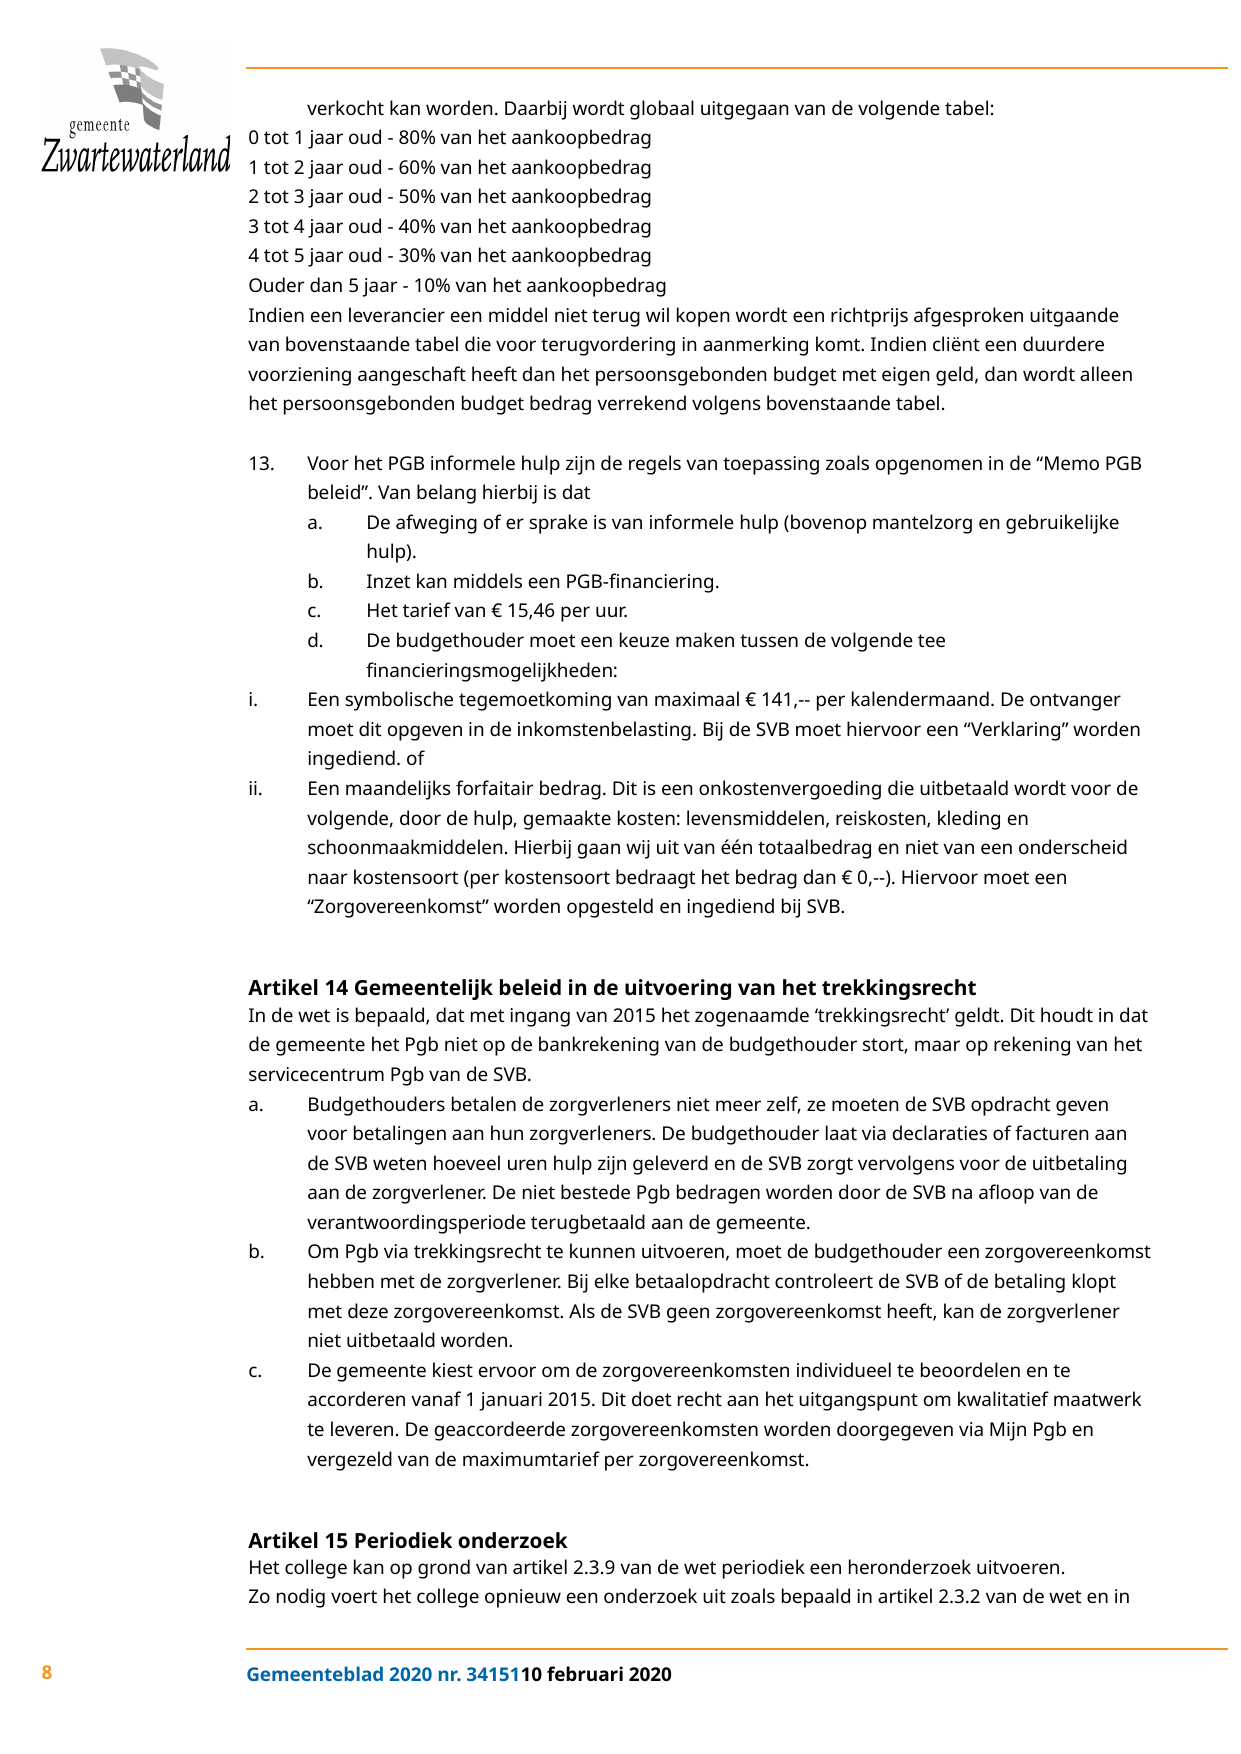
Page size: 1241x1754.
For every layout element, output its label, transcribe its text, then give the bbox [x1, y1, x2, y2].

list Om Pgb via trekkingsrecht te kunnen uitvoeren, moet de budgethouder een zorgovereenkomst hebben met de zorgverlener. Bij elke betaalopdracht controleert de SVB of de betaling klopt met deze zorgovereenkomst. Als de SVB geen zorgovereenkomst heeft, kan de zorgverlener niet uitbetaald worden. [248, 1239, 1152, 1353]
text Zo nodig voert het college opnieuw een onderzoek uit zoals bepaald in artikel 2.3.2 van de wet en in [248, 1584, 1152, 1609]
list De budgethouder moet een keuze maken tussen de volgende tee financieringsmogelijkheden: [307, 627, 1152, 683]
list Inzet kan middels een PGB-financiering. [307, 568, 1152, 594]
text In de wet is bepaald, dat met ingang van 2015 het zogenaamde ‘trekkingsrecht’ geldt. Dit houdt in dat de gemeente het Pgb niet op de bankrekening van de budgethouder stort, maar op rekening van het servicecentrum Pgb van de SVB. [248, 1002, 1152, 1087]
text 2 tot 3 jaar oud - 50% van het aankoopbedrag [248, 183, 1152, 209]
text Artikel 14 Gemeentelijk beleid in de uitvoering van het trekkingsrecht [248, 973, 1152, 1002]
list Een symbolische tegemoetkoming van maximaal € 141,-- per kalendermaand. De ontvanger moet dit opgeven in de inkomstenbelasting. Bij de SVB moet hiervoor een “Verklaring” worden ingediend. of [248, 686, 1152, 771]
text 1 tot 2 jaar oud - 60% van het aankoopbedrag [248, 154, 1152, 180]
text 3 tot 4 jaar oud - 40% van het aankoopbedrag [248, 213, 1152, 239]
list Het tarief van € 15,46 per uur. [307, 598, 1152, 623]
text 4 tot 5 jaar oud - 30% van het aankoopbedrag [248, 243, 1152, 268]
list De afweging of er sprake is van informele hulp (bovenop mantelzorg en gebruikelijke hulp). [307, 509, 1152, 564]
list Voor het PGB informele hulp zijn de regels van toepassing zoals opgenomen in de “Memo PGB beleid”. Van belang hierbij is dat [248, 450, 1152, 505]
text Het college kan op grond van artikel 2.3.9 van de wet periodiek een heronderzoek uitvoeren. [248, 1554, 1152, 1580]
list De gemeente kiest ervoor om de zorgovereenkomsten individueel te beoordelen en te accorderen vanaf 1 januari 2015. Dit doet recht aan het uitgangspunt om kwalitatief maatwerk te leveren. De geaccordeerde zorgovereenkomsten worden doorgegeven via Mijn Pgb en vergezeld van de maximumtarief per zorgovereenkomst. [248, 1357, 1152, 1471]
picture [41, 47, 231, 172]
text Artikel 15 Periodiek onderzoek [248, 1526, 1152, 1554]
text Indien een leverancier een middel niet terug wil kopen wordt een richtprijs afgesproken uitgaande van bovenstaande tabel die voor terugvordering in aanmerking komt. Indien cliënt een duurdere voorziening aangeschaft heeft dan het persoonsgebonden budget met eigen geld, dan wordt alleen het persoonsgebonden budget bedrag verrekend volgens bovenstaande tabel. [248, 302, 1152, 416]
text Ouder dan 5 jaar - 10% van het aankoopbedrag [248, 272, 1152, 298]
text 0 tot 1 jaar oud - 80% van het aankoopbedrag [248, 124, 1152, 150]
list Een maandelijks forfaitair bedrag. Dit is een onkostenvergoeding die uitbetaald wordt voor de volgende, door de hulp, gemaakte kosten: levensmiddelen, reiskosten, kleding en schoonmaakmiddelen. Hierbij gaan wij uit van één totaalbedrag en niet van een onderscheid naar kostensoort (per kostensoort bedraagt het bedrag dan € 0,--). Hiervoor moet een “Zorgovereenkomst” worden opgesteld en ingediend bij SVB. [248, 775, 1152, 919]
list verkocht kan worden. Daarbij wordt globaal uitgegaan van de volgende tabel: [248, 95, 1152, 121]
list Budgethouders betalen de zorgverleners niet meer zelf, ze moeten de SVB opdracht geven voor betalingen aan hun zorgverleners. De budgethouder laat via declaraties of facturen aan de SVB weten hoeveel uren hulp zijn geleverd en de SVB zorgt vervolgens voor de uitbetaling aan de zorgverlener. De niet bestede Pgb bedragen worden door de SVB na afloop van de verantwoordingsperiode terugbetaald aan de gemeente. [248, 1091, 1152, 1235]
